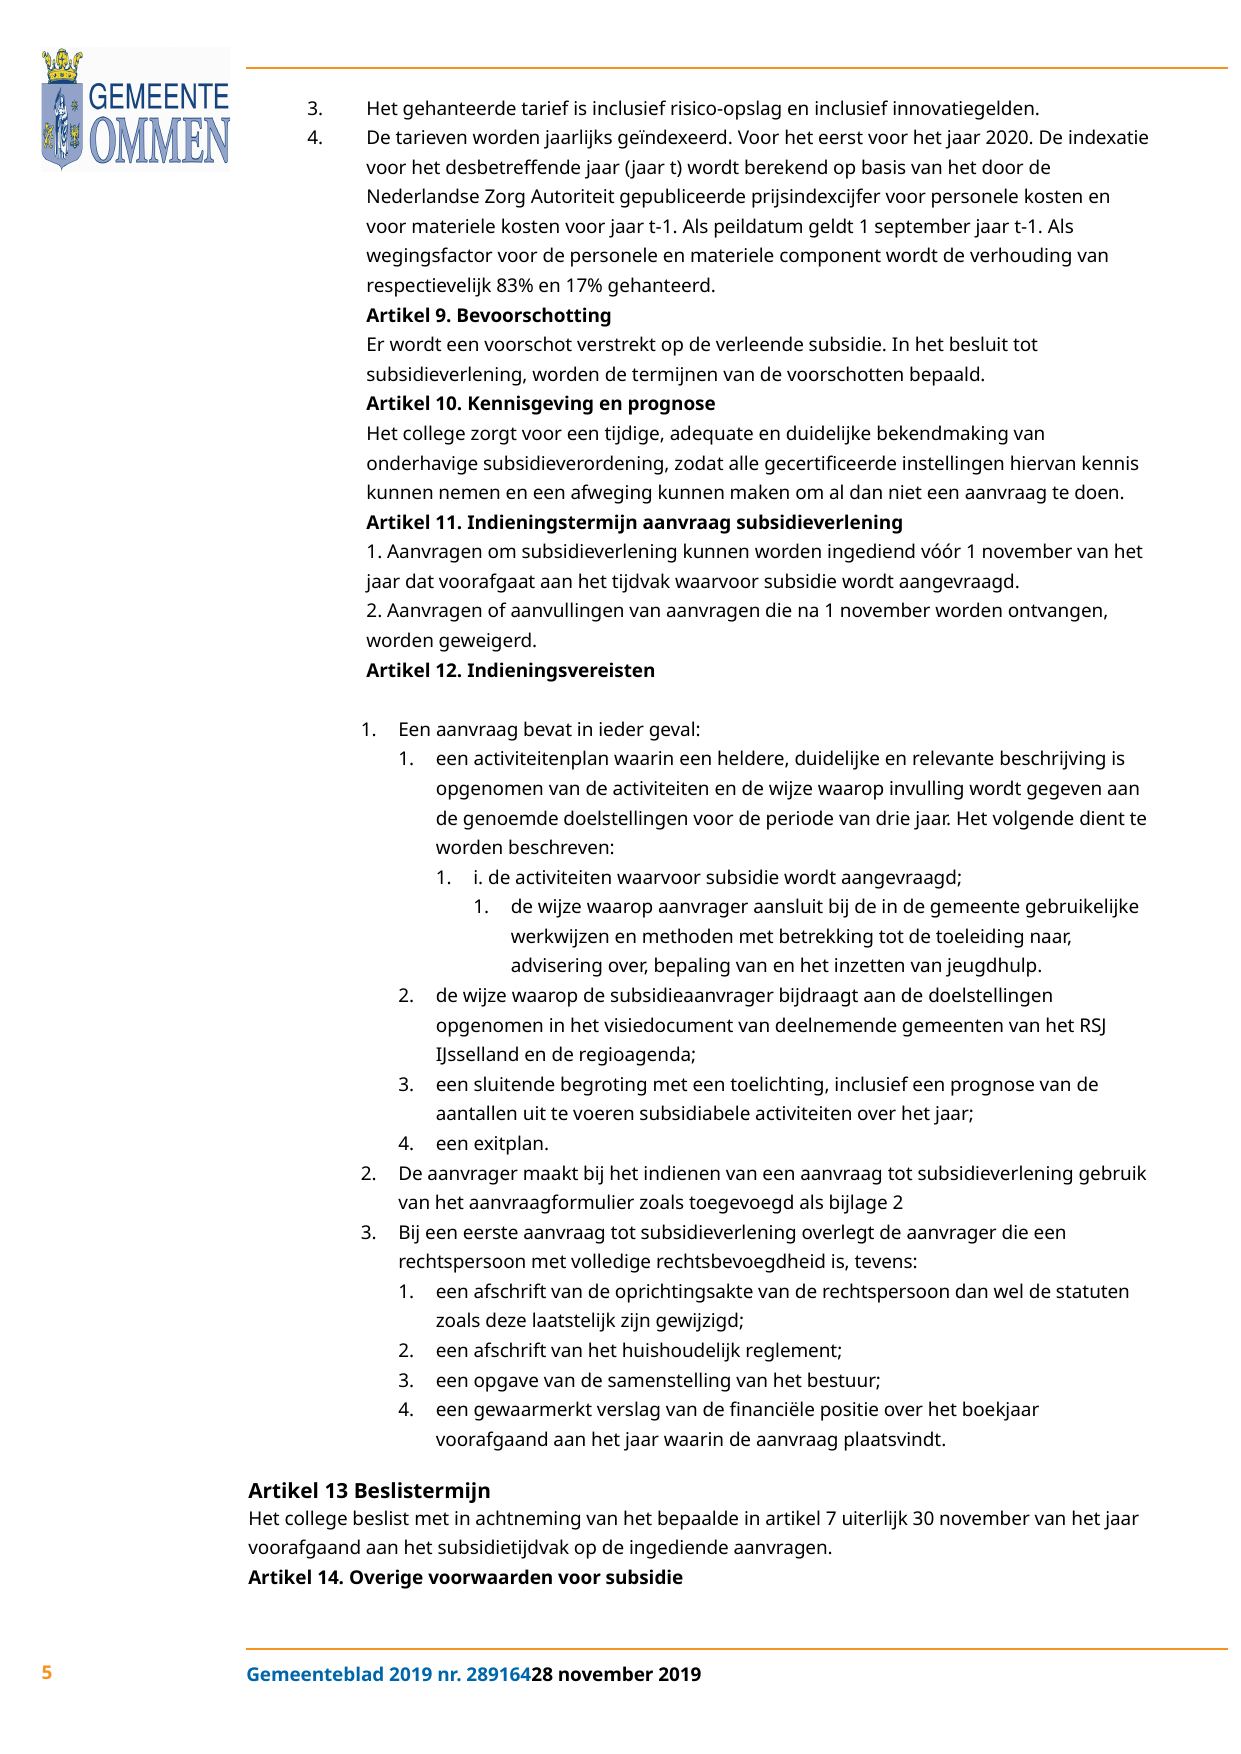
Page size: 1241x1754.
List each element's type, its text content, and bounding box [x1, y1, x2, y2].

list Een aanvraag bevat in ieder geval: [361, 716, 1152, 742]
list Het college zorgt voor een tijdige, adequate en duidelijke bekendmaking van onderhavige subsidieverordening, zodat alle gecertificeerde instellingen hiervan kennis kunnen nemen en een afweging kunnen maken om al dan niet een aanvraag te doen. [307, 420, 1152, 505]
list 1. Aanvragen om subsidieverlening kunnen worden ingediend vóór 1 november van het jaar dat voorafgaat aan het tijdvak waarvoor subsidie wordt aangevraagd. [307, 538, 1152, 594]
list 2. Aanvragen of aanvullingen van aanvragen die na 1 november worden ontvangen, worden geweigerd. [307, 598, 1152, 653]
list de wijze waarop aanvrager aansluit bij de in de gemeente gebruikelijke werkwijzen en methoden met betrekking tot de toeleiding naar, advisering over, bepaling van en het inzetten van jeugdhulp. [473, 893, 1152, 978]
list De tarieven worden jaarlijks geïndexeerd. Voor het eerst voor het jaar 2020. De indexatie voor het desbetreffende jaar (jaar t) wordt berekend op basis van het door de Nederlandse Zorg Autoriteit gepubliceerde prijsindexcijfer voor personele kosten en voor materiele kosten voor jaar t-1. Als peildatum geldt 1 september jaar t-1. Als wegingsfactor voor de personele en materiele component wordt de verhouding van respectievelijk 83% en 17% gehanteerd. [307, 124, 1152, 298]
list een exitplan. [398, 1130, 1152, 1156]
list Bij een eerste aanvraag tot subsidieverlening overlegt de aanvrager die een rechtspersoon met volledige rechtsbevoegdheid is, tevens: [361, 1219, 1152, 1274]
list een opgave van de samenstelling van het bestuur; [398, 1367, 1152, 1393]
list Artikel 9. Bevoorschotting [307, 302, 1152, 328]
list Het gehanteerde tarief is inclusief risico-opslag en inclusief innovatiegelden. [307, 95, 1152, 121]
list Artikel 11. Indieningstermijn aanvraag subsidieverlening [307, 509, 1152, 535]
list De aanvrager maakt bij het indienen van een aanvraag tot subsidieverlening gebruik van het aanvraagformulier zoals toegevoegd als bijlage 2 [361, 1160, 1152, 1215]
list een gewaarmerkt verslag van de financiële positie over het boekjaar voorafgaand aan het jaar waarin de aanvraag plaatsvindt. [398, 1396, 1152, 1452]
list de wijze waarop de subsidieaanvrager bijdraagt aan de doelstellingen opgenomen in het visiedocument van deelnemende gemeenten van het RSJ IJsselland en de regioagenda; [398, 982, 1152, 1067]
text Artikel 13 Beslistermijn [248, 1476, 1152, 1505]
text Artikel 14. Overige voorwaarden voor subsidie [248, 1564, 1152, 1590]
list Artikel 10. Kennisgeving en prognose [307, 391, 1152, 416]
list Artikel 12. Indieningsvereisten [307, 657, 1152, 683]
list Er wordt een voorschot verstrekt op de verleende subsidie. In het besluit tot subsidieverlening, worden de termijnen van de voorschotten bepaald. [307, 331, 1152, 387]
list een afschrift van het huishoudelijk reglement; [398, 1337, 1152, 1363]
list een activiteitenplan waarin een heldere, duidelijke en relevante beschrijving is opgenomen van de activiteiten en de wijze waarop invulling wordt gegeven aan de genoemde doelstellingen voor de periode van drie jaar. Het volgende dient te worden beschreven: [398, 746, 1152, 860]
list i. de activiteiten waarvoor subsidie wordt aangevraagd; [436, 864, 1152, 890]
picture [41, 47, 231, 172]
list een afschrift van de oprichtingsakte van de rechtspersoon dan wel de statuten zoals deze laatstelijk zijn gewijzigd; [398, 1278, 1152, 1333]
text Het college beslist met in achtneming van het bepaalde in artikel 7 uiterlijk 30 november van het jaar voorafgaand aan het subsidietijdvak op de ingediende aanvragen. [248, 1505, 1152, 1560]
list een sluitende begroting met een toelichting, inclusief een prognose van de aantallen uit te voeren subsidiabele activiteiten over het jaar; [398, 1071, 1152, 1126]
